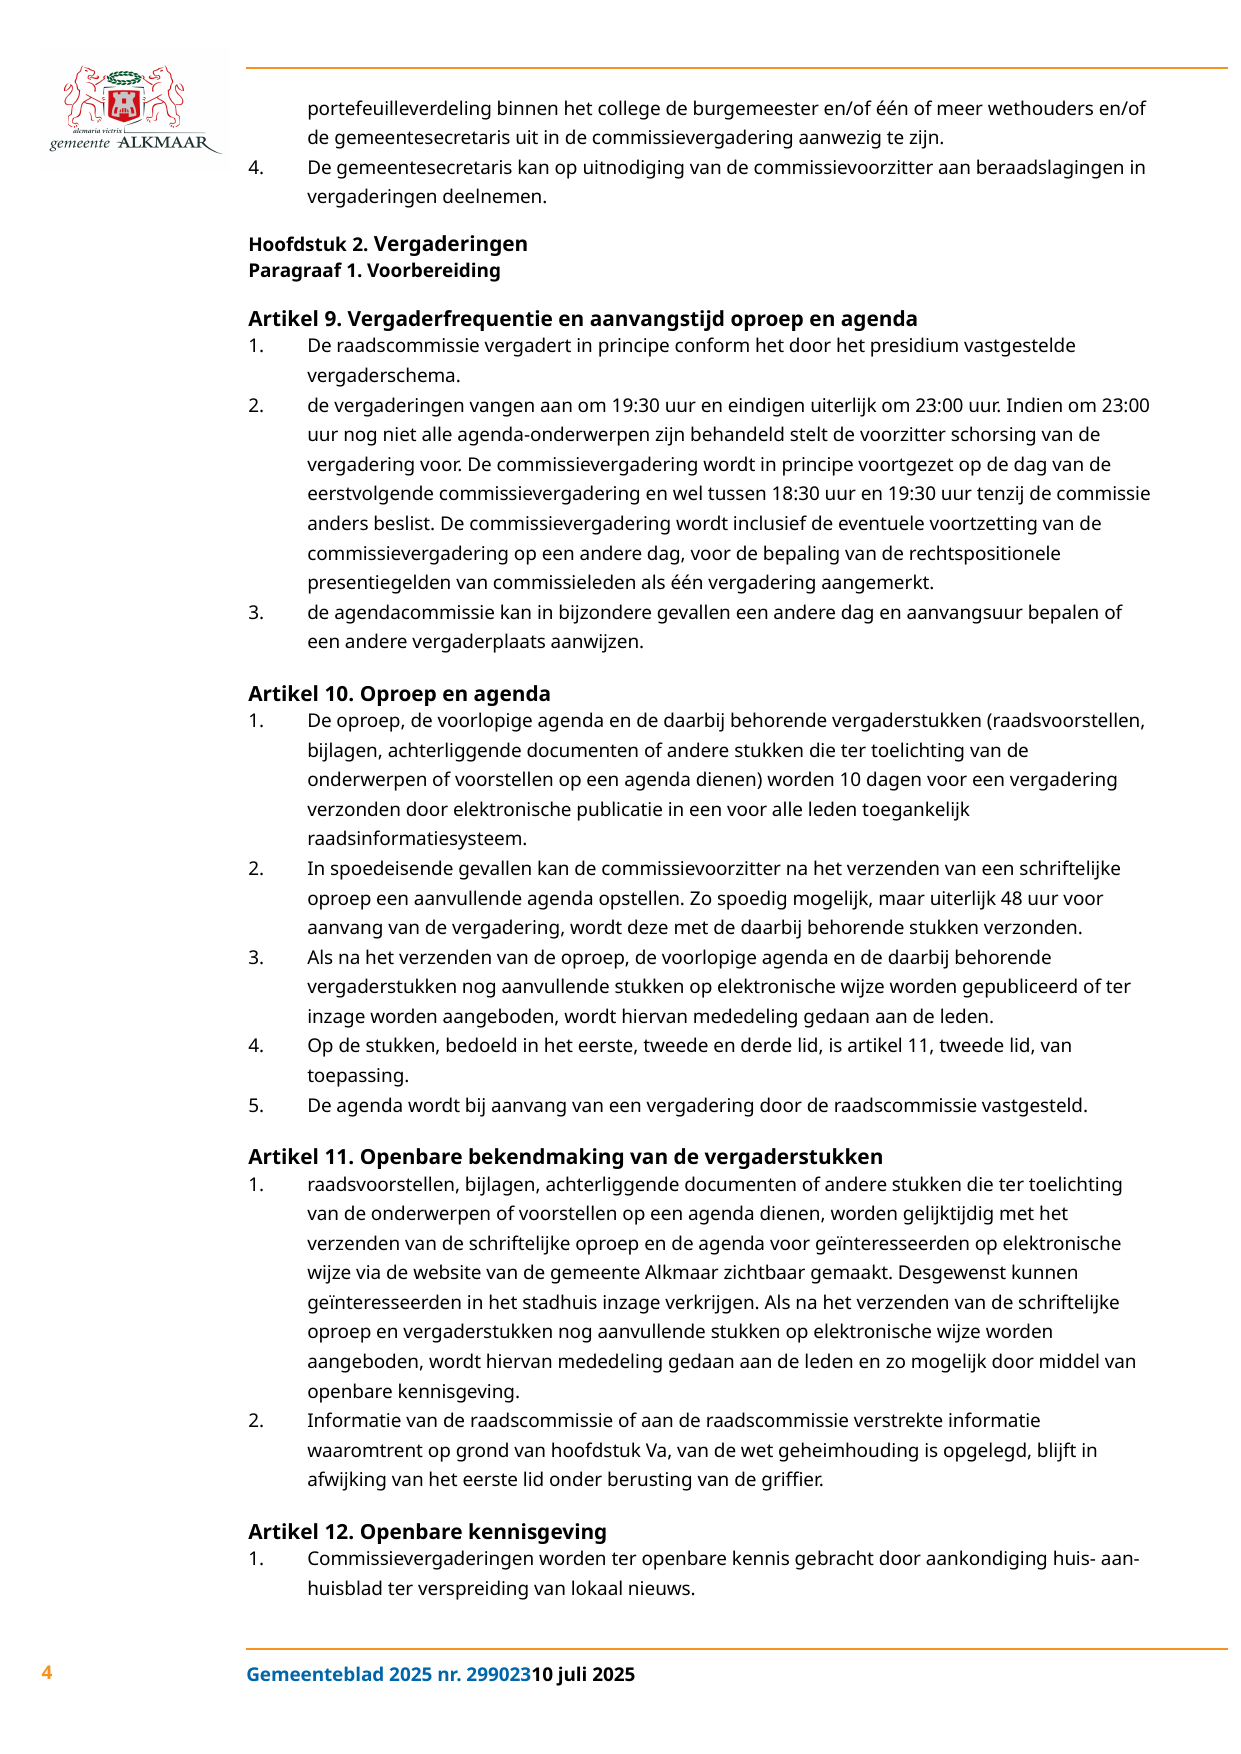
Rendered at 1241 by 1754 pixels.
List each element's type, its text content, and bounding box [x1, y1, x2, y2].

list de agendacommissie kan in bijzondere gevallen een andere dag en aanvangsuur bepalen of een andere vergaderplaats aanwijzen. [248, 599, 1152, 654]
list raadsvoorstellen, bijlagen, achterliggende documenten of andere stukken die ter toelichting van de onderwerpen of voorstellen op een agenda dienen, worden gelijktijdig met het verzenden van de schriftelijke oproep en de agenda voor geïnteresseerden op elektronische wijze via de website van de gemeente Alkmaar zichtbaar gemaakt. Desgewenst kunnen geïnteresseerden in het stadhuis inzage verkrijgen. Als na het verzenden van de schriftelijke oproep en vergaderstukken nog aanvullende stukken op elektronische wijze worden aangeboden, wordt hiervan mededeling gedaan aan de leden en zo mogelijk door middel van openbare kennisgeving. [248, 1171, 1152, 1403]
text Hoofdstuk 2. Vergaderingen [248, 229, 1152, 258]
list De gemeentesecretaris kan op uitnodiging van de commissievoorzitter aan beraadslagingen in vergaderingen deelnemen. [248, 154, 1152, 209]
text Artikel 12. Openbare kennisgeving [248, 1517, 1152, 1545]
list portefeuilleverdeling binnen het college de burgemeester en/of één of meer wethouders en/of de gemeentesecretaris uit in de commissievergadering aanwezig te zijn. [248, 95, 1152, 150]
list In spoedeisende gevallen kan de commissievoorzitter na het verzenden van een schriftelijke oproep een aanvullende agenda opstellen. Zo spoedig mogelijk, maar uiterlijk 48 uur voor aanvang van de vergadering, wordt deze met de daarbij behorende stukken verzonden. [248, 855, 1152, 940]
text Paragraaf 1. Voorbereiding [248, 258, 1152, 283]
list Als na het verzenden van de oproep, de voorlopige agenda en de daarbij behorende vergaderstukken nog aanvullende stukken op elektronische wijze worden gepubliceerd of ter inzage worden aangeboden, wordt hiervan mededeling gedaan aan de leden. [248, 944, 1152, 1029]
text Artikel 9. Vergaderfrequentie en aanvangstijd oproep en agenda [248, 304, 1152, 333]
list Op de stukken, bedoeld in het eerste, tweede en derde lid, is artikel 11, tweede lid, van toepassing. [248, 1033, 1152, 1088]
text Artikel 11. Openbare bekendmaking van de vergaderstukken [248, 1142, 1152, 1171]
list De raadscommissie vergadert in principe conform het door het presidium vastgestelde vergaderschema. [248, 333, 1152, 388]
text Artikel 10. Oproep en agenda [248, 679, 1152, 707]
list De agenda wordt bij aanvang van een vergadering door de raadscommissie vastgesteld. [248, 1092, 1152, 1118]
list De oproep, de voorlopige agenda en de daarbij behorende vergaderstukken (raadsvoorstellen, bijlagen, achterliggende documenten of andere stukken die ter toelichting van de onderwerpen of voorstellen op een agenda dienen) worden 10 dagen voor een vergadering verzonden door elektronische publicatie in een voor alle leden toegankelijk raadsinformatiesysteem. [248, 707, 1152, 851]
list Informatie van de raadscommissie of aan de raadscommissie verstrekte informatie waaromtrent op grond van hoofdstuk Va, van de wet geheimhouding is opgelegd, blijft in afwijking van het eerste lid onder berusting van de griffier. [248, 1407, 1152, 1492]
list de vergaderingen vangen aan om 19:30 uur en eindigen uiterlijk om 23:00 uur. Indien om 23:00 uur nog niet alle agenda-onderwerpen zijn behandeld stelt de voorzitter schorsing van de vergadering voor. De commissievergadering wordt in principe voortgezet op de dag van de eerstvolgende commissievergadering en wel tussen 18:30 uur en 19:30 uur tenzij de commissie anders beslist. De commissievergadering wordt inclusief de eventuele voortzetting van de commissievergadering op een andere dag, voor de bepaling van de rechtspositionele presentiegelden van commissieleden als één vergadering aangemerkt. [248, 392, 1152, 595]
list Commissievergaderingen worden ter openbare kennis gebracht door aankondiging huis- aan- huisblad ter verspreiding van lokaal nieuws. [248, 1545, 1152, 1601]
picture [41, 47, 231, 172]
